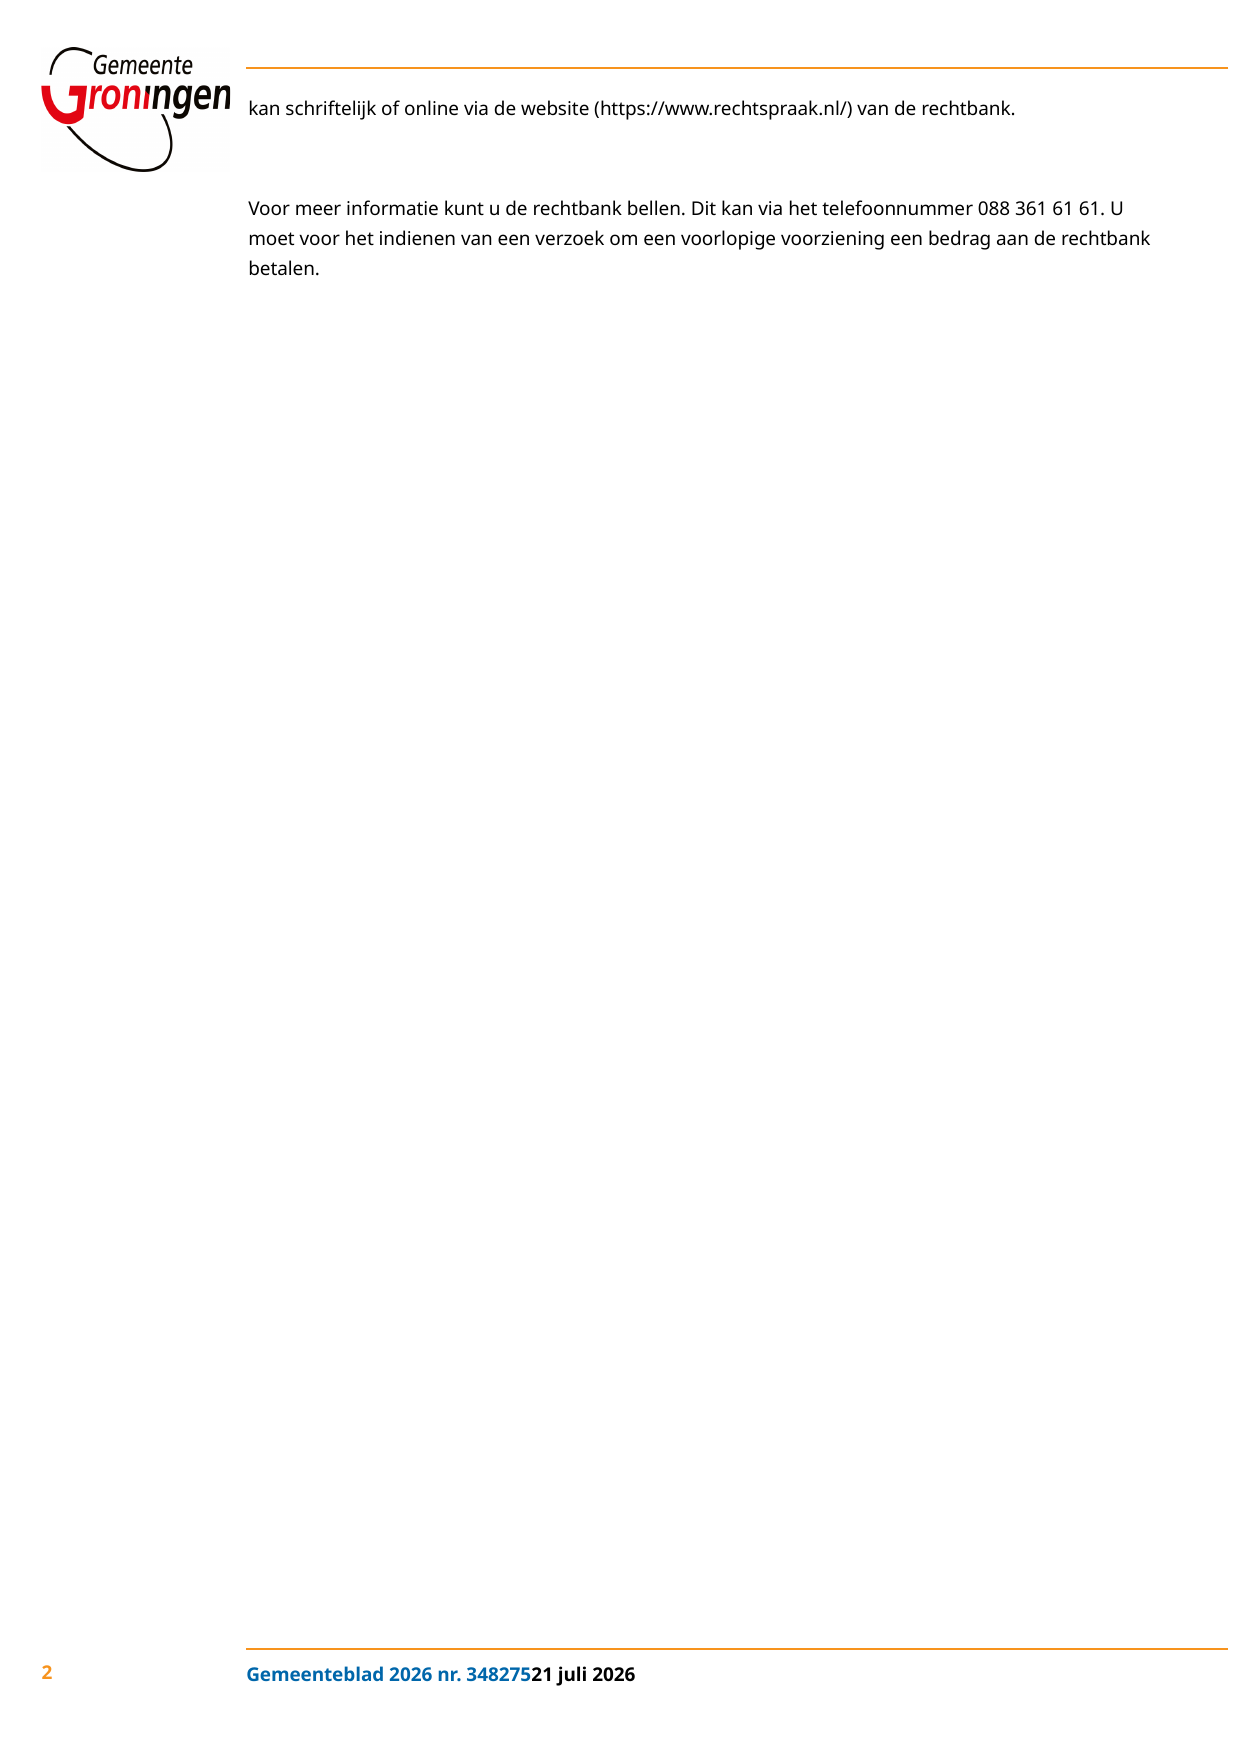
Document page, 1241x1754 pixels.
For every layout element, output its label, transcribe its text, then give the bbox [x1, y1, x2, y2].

text Voor meer informatie kunt u de rechtbank bellen. Dit kan via het telefoonnummer 088 361 61 61. U moet voor het indienen van een verzoek om een voorlopige voorziening een bedrag aan de rechtbank betalen. [248, 196, 1152, 281]
text kan schriftelijk of online via de website (https://www.rechtspraak.nl/) van de rechtbank. [248, 95, 1152, 121]
picture [41, 47, 231, 172]
